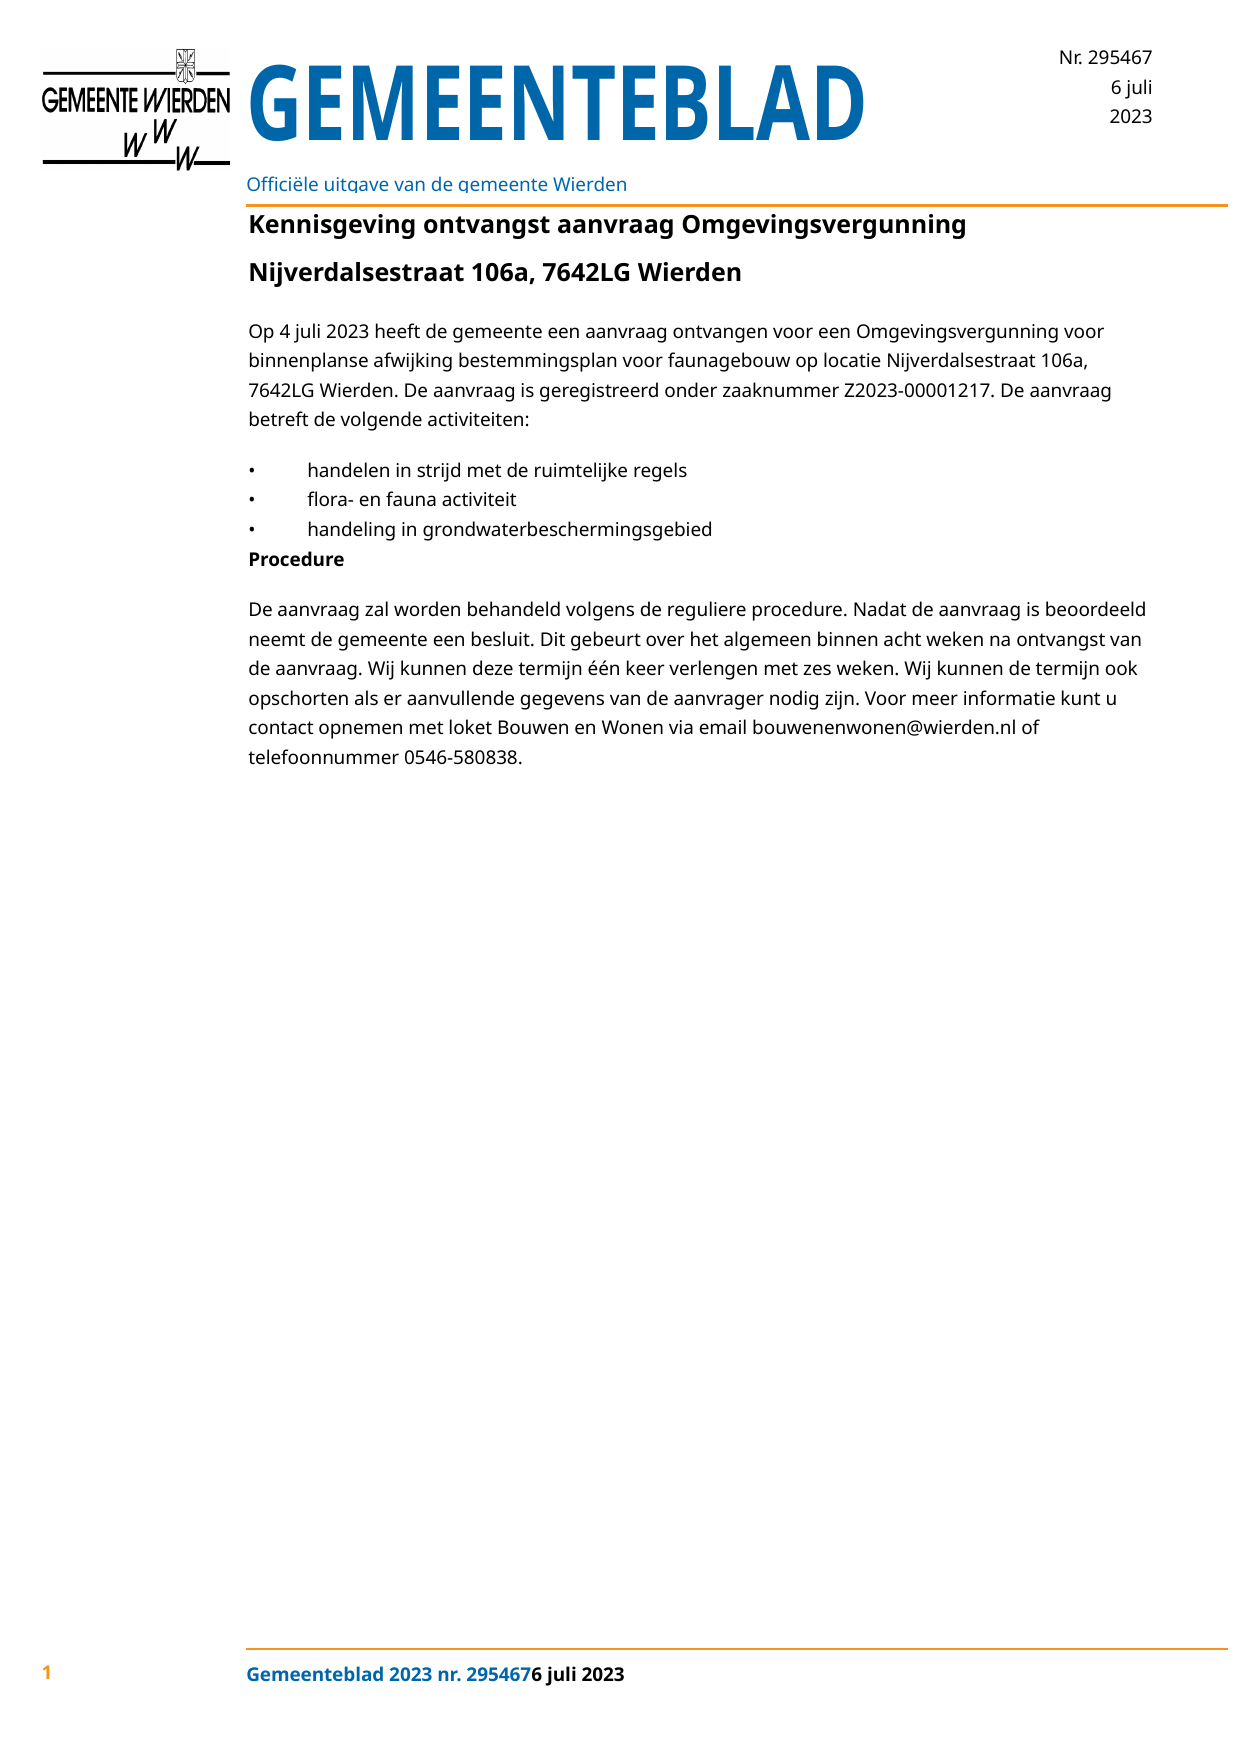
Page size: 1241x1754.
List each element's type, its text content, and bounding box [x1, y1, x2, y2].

text De aanvraag zal worden behandeld volgens de reguliere procedure. Nadat de aanvraag is beoordeeld neemt de gemeente een besluit. Dit gebeurt over het algemeen binnen acht weken na ontvangst van de aanvraag. Wij kunnen deze termijn één keer verlengen met zes weken. Wij kunnen de termijn ook opschorten als er aanvullende gegevens van de aanvrager nodig zijn. Voor meer informatie kunt u contact opnemen met loket Bouwen en Wonen via email bouwenenwonen@wierden.nl of telefoonnummer 0546-580838. [248, 596, 1152, 770]
list handeling in grondwaterbeschermingsgebied [248, 516, 1152, 542]
picture [41, 47, 231, 172]
text Kennisgeving ontvangst aanvraag Omgevingsvergunning Nijverdalsestraat 106a, 7642LG Wierden [248, 207, 1152, 288]
list flora- en fauna activiteit [248, 487, 1152, 512]
text Op 4 juli 2023 heeft de gemeente een aanvraag ontvangen voor een Omgevingsvergunning voor binnenplanse afwijking bestemmingsplan voor faunagebouw op locatie Nijverdalsestraat 106a, 7642LG Wierden. De aanvraag is geregistreerd onder zaaknummer Z2023-00001217. De aanvraag betreft de volgende activiteiten: [248, 318, 1152, 432]
text Procedure [248, 546, 1152, 572]
list handelen in strijd met de ruimtelijke regels [248, 457, 1152, 483]
